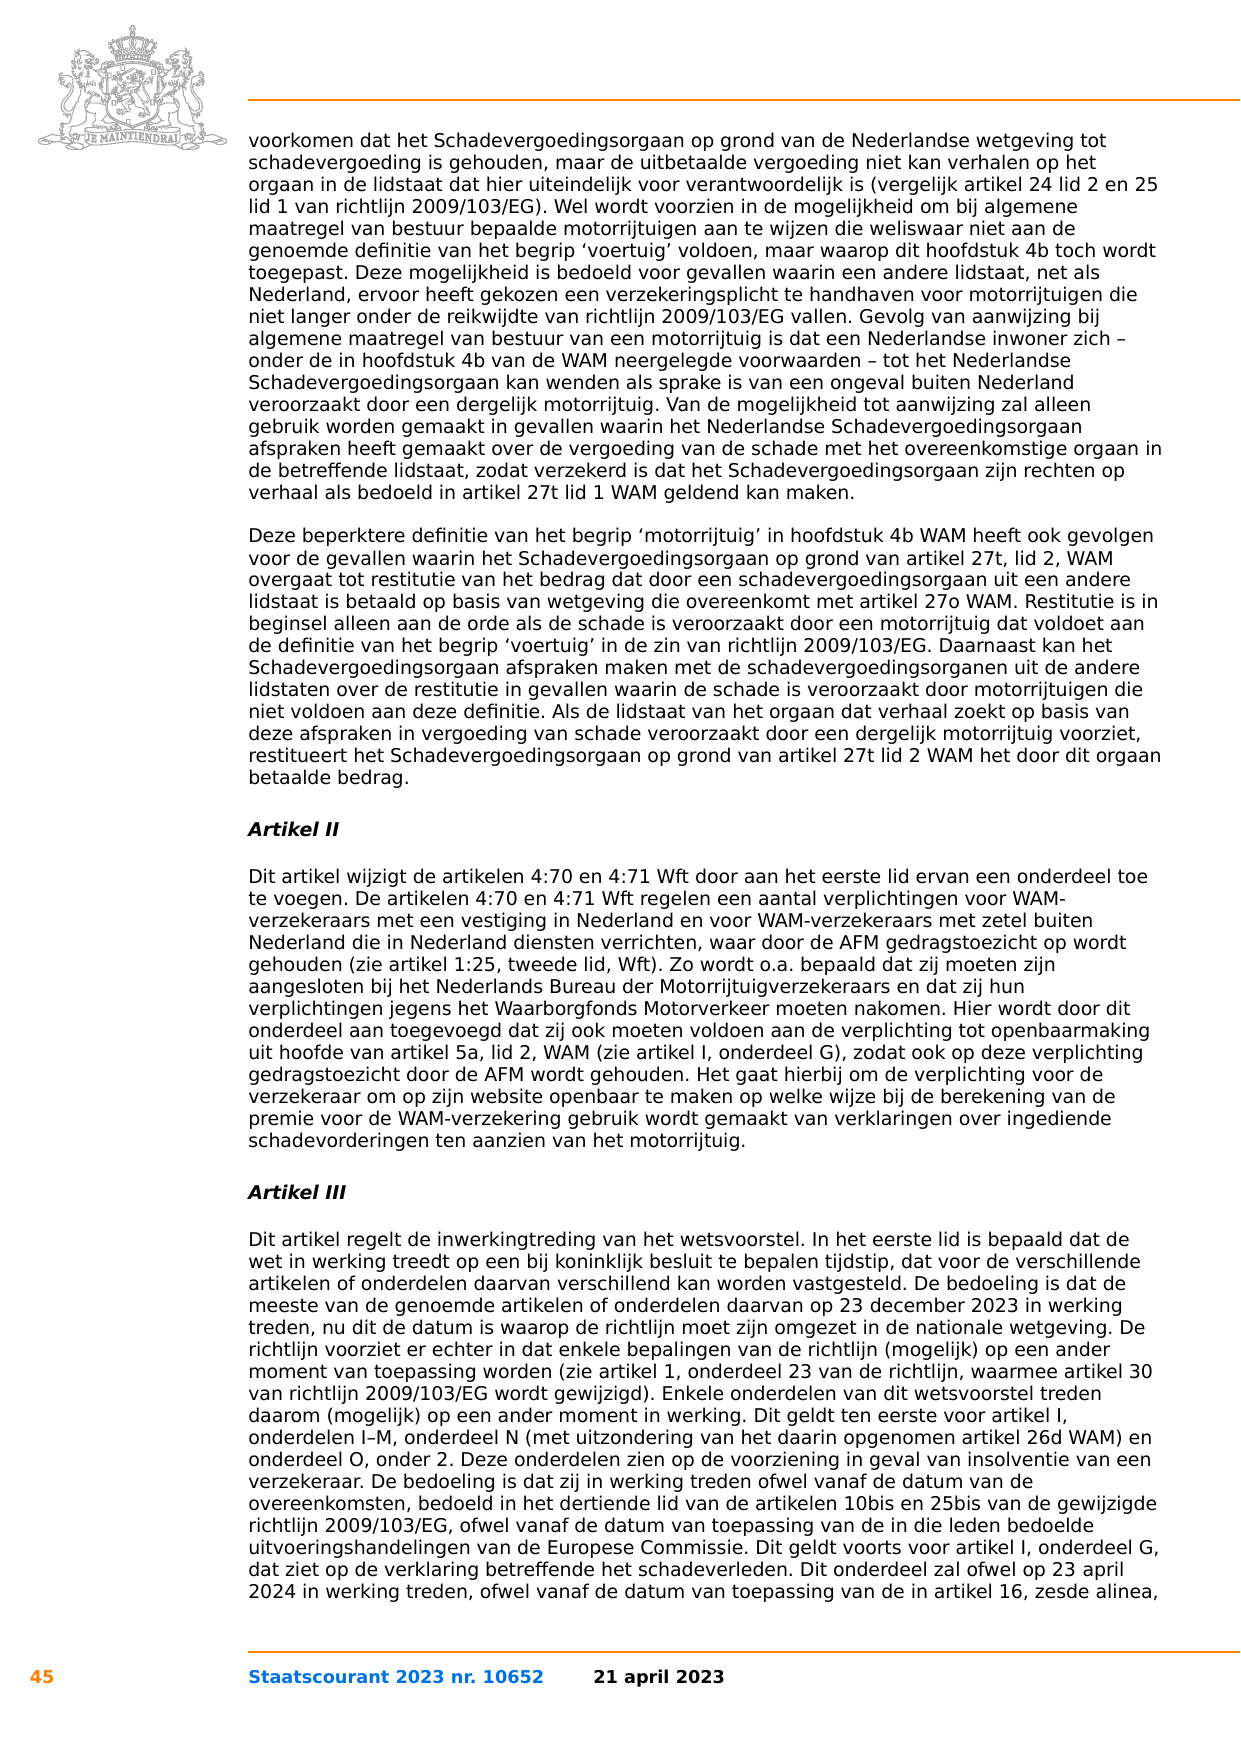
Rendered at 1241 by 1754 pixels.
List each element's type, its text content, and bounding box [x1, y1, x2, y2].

text Dit artikel wijzigt de artikelen 4:70 en 4:71 Wft door aan het eerste lid ervan een onderdeel toe te voegen. De artikelen 4:70 en 4:71 Wft regelen een aantal verplichtingen voor WAM-verzekeraars met een vestiging in Nederland en voor WAM-verzekeraars met zetel buiten Nederland die in Nederland diensten verrichten, waar door de AFM gedragstoezicht op wordt gehouden (zie artikel 1:25, tweede lid, Wft). Zo wordt o.a. bepaald dat zij moeten zijn aangesloten bij het Nederlands Bureau der Motorrijtuigverzekeraars en dat zij hun verplichtingen jegens het Waarborgfonds Motorverkeer moeten nakomen. Hier wordt door dit onderdeel aan toegevoegd dat zij ook moeten voldoen aan de verplichting tot openbaarmaking uit hoofde van artikel 5a, lid 2, WAM (zie artikel I, onderdeel G), zodat ook op deze verplichting gedragstoezicht door de AFM wordt gehouden. Het gaat hierbij om de verplichting voor de verzekeraar om op zijn website openbaar te maken op welke wijze bij de berekening van de premie voor de WAM-verzekering gebruik wordt gemaakt van verklaringen over ingediende schadevorderingen ten aanzien van het motorrijtuig. [248, 866, 1163, 1152]
text Dit artikel regelt de inwerkingtreding van het wetsvoorstel. In het eerste lid is bepaald dat de wet in werking treedt op een bij koninklijk besluit te bepalen tijdstip, dat voor de verschillende artikelen of onderdelen daarvan verschillend kan worden vastgesteld. De bedoeling is dat de meeste van de genoemde artikelen of onderdelen daarvan op 23 december 2023 in werking treden, nu dit de datum is waarop de richtlijn moet zijn omgezet in de nationale wetgeving. De richtlijn voorziet er echter in dat enkele bepalingen van de richtlijn (mogelijk) op een ander moment van toepassing worden (zie artikel 1, onderdeel 23 van de richtlijn, waarmee artikel 30 van richtlijn 2009/103/EG wordt gewijzigd). Enkele onderdelen van dit wetsvoorstel treden daarom (mogelijk) op een ander moment in werking. Dit geldt ten eerste voor artikel I, onderdelen I–M, onderdeel N (met uitzondering van het daarin opgenomen artikel 26d WAM) en onderdeel O, onder 2. Deze onderdelen zien op de voorziening in geval van insolventie van een verzekeraar. De bedoeling is dat zij in werking treden ofwel vanaf de datum van de overeenkomsten, bedoeld in het dertiende lid van de artikelen 10bis en 25bis van de gewijzigde richtlijn 2009/103/EG, ofwel vanaf de datum van toepassing van de in die leden bedoelde uitvoeringshandelingen van de Europese Commissie. Dit geldt voorts voor artikel I, onderdeel G, dat ziet op de verklaring betreffende het schadeverleden. Dit onderdeel zal ofwel op 23 april 2024 in werking treden, ofwel vanaf de datum van toepassing van de in artikel 16, zesde alinea, [248, 1229, 1163, 1602]
text Deze beperktere definitie van het begrip ‘motorrijtuig’ in hoofdstuk 4b WAM heeft ook gevolgen voor de gevallen waarin het Schadevergoedingsorgaan op grond van artikel 27t, lid 2, WAM overgaat tot restitutie van het bedrag dat door een schadevergoedingsorgaan uit een andere lidstaat is betaald op basis van wetgeving die overeenkomt met artikel 27o WAM. Restitutie is in beginsel alleen aan de orde als de schade is veroorzaakt door een motorrijtuig dat voldoet aan de definitie van het begrip ‘voertuig’ in de zin van richtlijn 2009/103/EG. Daarnaast kan het Schadevergoedingsorgaan afspraken maken met de schadevergoedingsorganen uit de andere lidstaten over de restitutie in gevallen waarin de schade is veroorzaakt door motorrijtuigen die niet voldoen aan deze definitie. Als de lidstaat van het orgaan dat verhaal zoekt op basis van deze afspraken in vergoeding van schade veroorzaakt door een dergelijk motorrijtuig voorziet, restitueert het Schadevergoedingsorgaan op grond van artikel 27t lid 2 WAM het door dit orgaan betaalde bedrag. [248, 525, 1163, 789]
picture [38, 25, 227, 150]
subtitle Artikel III [248, 1182, 1163, 1204]
text voorkomen dat het Schadevergoedingsorgaan op grond van de Nederlandse wetgeving tot schadevergoeding is gehouden, maar de uitbetaalde vergoeding niet kan verhalen op het orgaan in de lidstaat dat hier uiteindelijk voor verantwoordelijk is (vergelijk artikel 24 lid 2 en 25 lid 1 van richtlijn 2009/103/EG). Wel wordt voorzien in de mogelijkheid om bij algemene maatregel van bestuur bepaalde motorrijtuigen aan te wijzen die weliswaar niet aan de genoemde definitie van het begrip ‘voertuig’ voldoen, maar waarop dit hoofdstuk 4b toch wordt toegepast. Deze mogelijkheid is bedoeld voor gevallen waarin een andere lidstaat, net als Nederland, ervoor heeft gekozen een verzekeringsplicht te handhaven voor motorrijtuigen die niet langer onder de reikwijdte van richtlijn 2009/103/EG vallen. Gevolg van aanwijzing bij algemene maatregel van bestuur van een motorrijtuig is dat een Nederlandse inwoner zich – onder de in hoofdstuk 4b van de WAM neergelegde voorwaarden – tot het Nederlandse Schadevergoedingsorgaan kan wenden als sprake is van een ongeval buiten Nederland veroorzaakt door een dergelijk motorrijtuig. Van de mogelijkheid tot aanwijzing zal alleen gebruik worden gemaakt in gevallen waarin het Nederlandse Schadevergoedingsorgaan afspraken heeft gemaakt over de vergoeding van de schade met het overeenkomstige orgaan in de betreffende lidstaat, zodat verzekerd is dat het Schadevergoedingsorgaan zijn rechten op verhaal als bedoeld in artikel 27t lid 1 WAM geldend kan maken. [248, 130, 1163, 503]
subtitle Artikel II [248, 819, 1163, 841]
